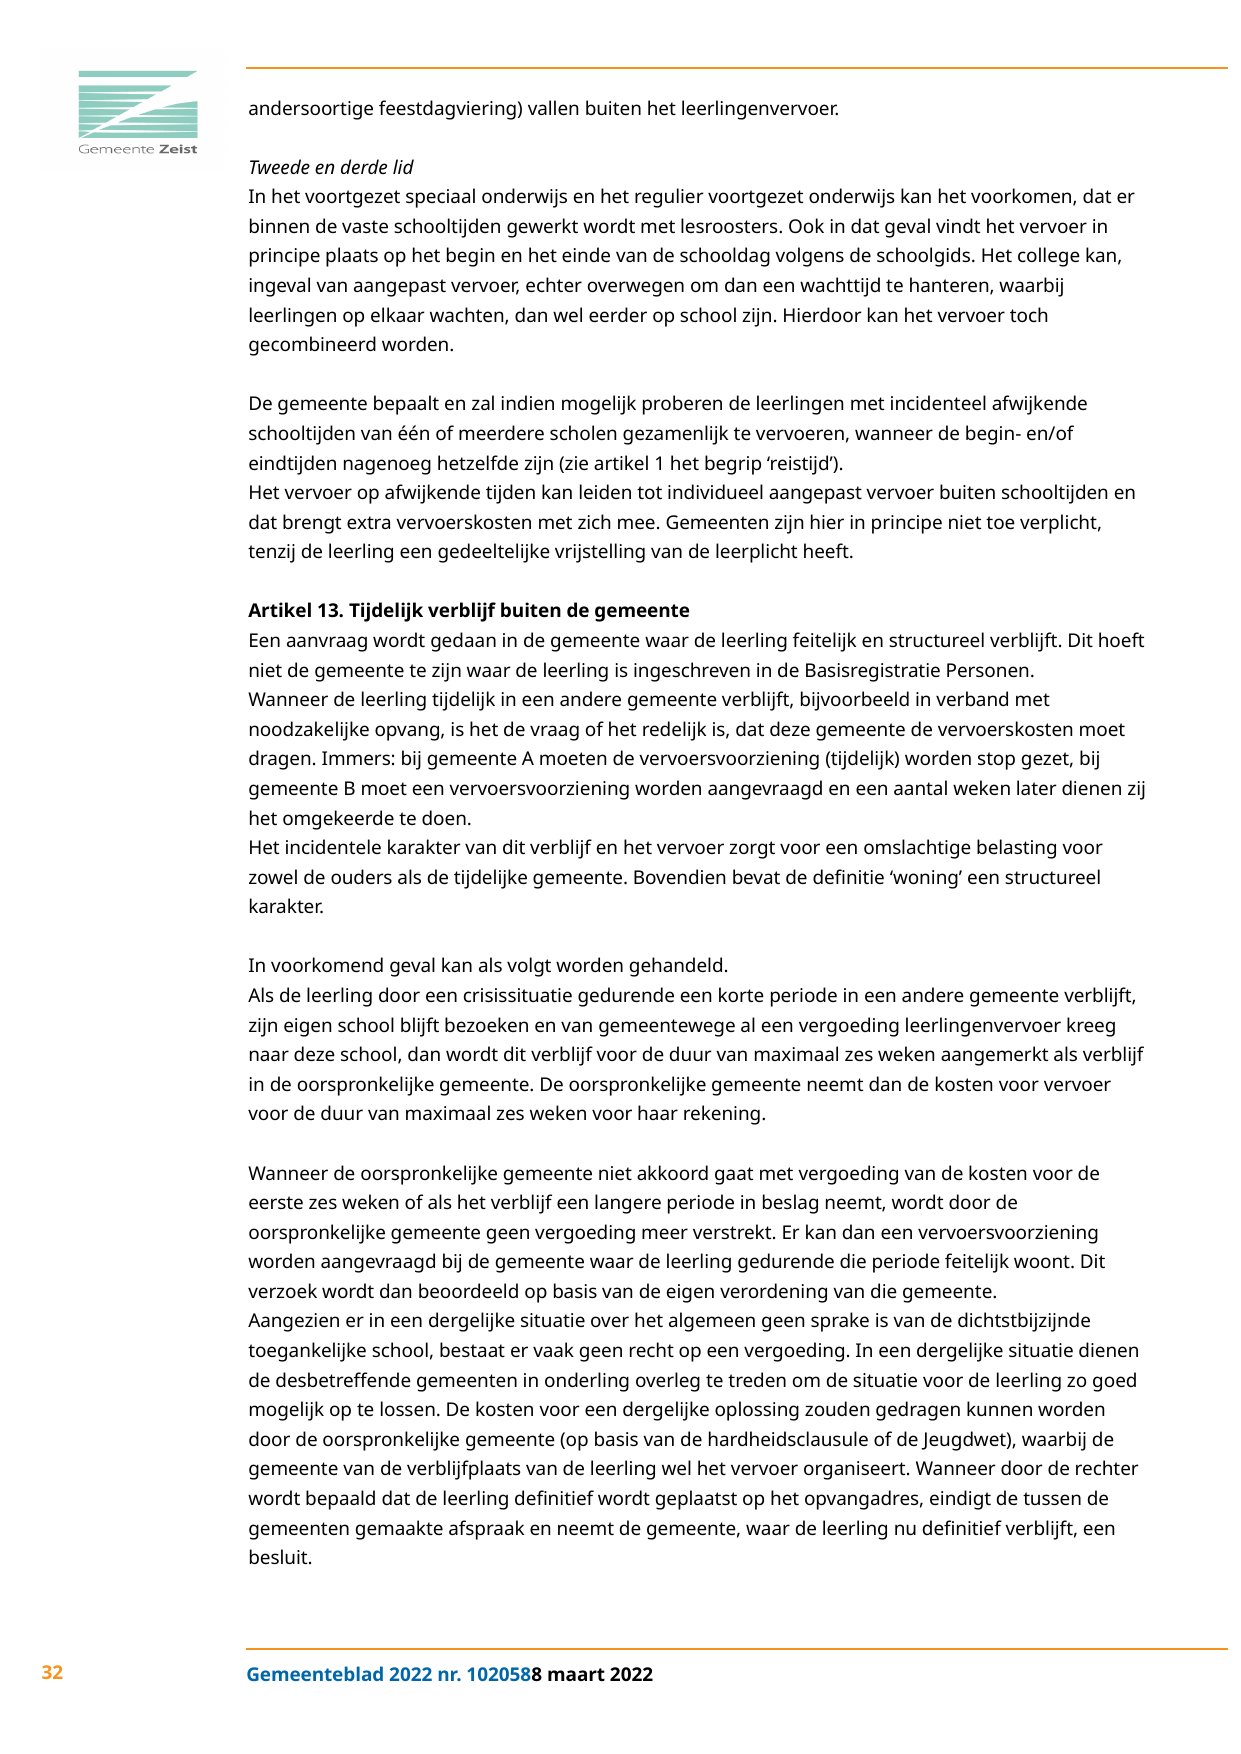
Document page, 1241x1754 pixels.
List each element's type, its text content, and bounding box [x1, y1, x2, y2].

text In het voortgezet speciaal onderwijs en het regulier voortgezet onderwijs kan het voorkomen, dat er binnen de vaste schooltijden gewerkt wordt met lesroosters. Ook in dat geval vindt het vervoer in principe plaats op het begin en het einde van de schooldag volgens de schoolgids. Het college kan, ingeval van aangepast vervoer, echter overwegen om dan een wachttijd te hanteren, waarbij leerlingen op elkaar wachten, dan wel eerder op school zijn. Hierdoor kan het vervoer toch gecombineerd worden. [248, 183, 1152, 357]
text Het vervoer op afwijkende tijden kan leiden tot individueel aangepast vervoer buiten schooltijden en dat brengt extra vervoerskosten met zich mee. Gemeenten zijn hier in principe niet toe verplicht, tenzij de leerling een gedeeltelijke vrijstelling van de leerplicht heeft. [248, 479, 1152, 564]
text In voorkomend geval kan als volgt worden gehandeld. [248, 953, 1152, 978]
text Het incidentele karakter van dit verblijf en het vervoer zorgt voor een omslachtige belasting voor zowel de ouders als de tijdelijke gemeente. Bovendien bevat de definitie ‘woning’ een structureel karakter. [248, 834, 1152, 919]
text Artikel 13. Tijdelijk verblijf buiten de gemeente [248, 598, 1152, 623]
text Tweede en derde lid [248, 154, 1152, 180]
text Een aanvraag wordt gedaan in de gemeente waar de leerling feitelijk en structureel verblijft. Dit hoeft niet de gemeente te zijn waar de leerling is ingeschreven in de Basisregistratie Personen. [248, 627, 1152, 683]
text Wanneer de leerling tijdelijk in een andere gemeente verblijft, bijvoorbeeld in verband met noodzakelijke opvang, is het de vraag of het redelijk is, dat deze gemeente de vervoerskosten moet dragen. Immers: bij gemeente A moeten de vervoersvoorziening (tijdelijk) worden stop gezet, bij gemeente B moet een vervoersvoorziening worden aangevraagd en een aantal weken later dienen zij het omgekeerde te doen. [248, 686, 1152, 831]
text Als de leerling door een crisissituatie gedurende een korte periode in een andere gemeente verblijft, zijn eigen school blijft bezoeken en van gemeentewege al een vergoeding leerlingenvervoer kreeg naar deze school, dan wordt dit verblijf voor de duur van maximaal zes weken aangemerkt als verblijf in de oorspronkelijke gemeente. De oorspronkelijke gemeente neemt dan de kosten voor vervoer voor de duur van maximaal zes weken voor haar rekening. [248, 982, 1152, 1126]
text De gemeente bepaalt en zal indien mogelijk proberen de leerlingen met incidenteel afwijkende schooltijden van één of meerdere scholen gezamenlijk te vervoeren, wanneer de begin- en/of eindtijden nagenoeg hetzelfde zijn (zie artikel 1 het begrip ‘reistijd’). [248, 391, 1152, 476]
text andersoortige feestdagviering) vallen buiten het leerlingenvervoer. [248, 95, 1152, 121]
text Wanneer de oorspronkelijke gemeente niet akkoord gaat met vergoeding van de kosten voor de eerste zes weken of als het verblijf een langere periode in beslag neemt, wordt door de oorspronkelijke gemeente geen vergoeding meer verstrekt. Er kan dan een vervoersvoorziening worden aangevraagd bij de gemeente waar de leerling gedurende die periode feitelijk woont. Dit verzoek wordt dan beoordeeld op basis van de eigen verordening van die gemeente. [248, 1160, 1152, 1304]
text Aangezien er in een dergelijke situatie over het algemeen geen sprake is van de dichtstbijzijnde toegankelijke school, bestaat er vaak geen recht op een vergoeding. In een dergelijke situatie dienen de desbetreffende gemeenten in onderling overleg te treden om de situatie voor de leerling zo goed mogelijk op te lossen. De kosten voor een dergelijke oplossing zouden gedragen kunnen worden door de oorspronkelijke gemeente (op basis van de hardheidsclausule of de Jeugdwet), waarbij de gemeente van de verblijfplaats van de leerling wel het vervoer organiseert. Wanneer door de rechter wordt bepaald dat de leerling definitief wordt geplaatst op het opvangadres, eindigt de tussen de gemeenten gemaakte afspraak en neemt de gemeente, waar de leerling nu definitief verblijft, een besluit. [248, 1308, 1152, 1570]
picture [41, 47, 231, 172]
